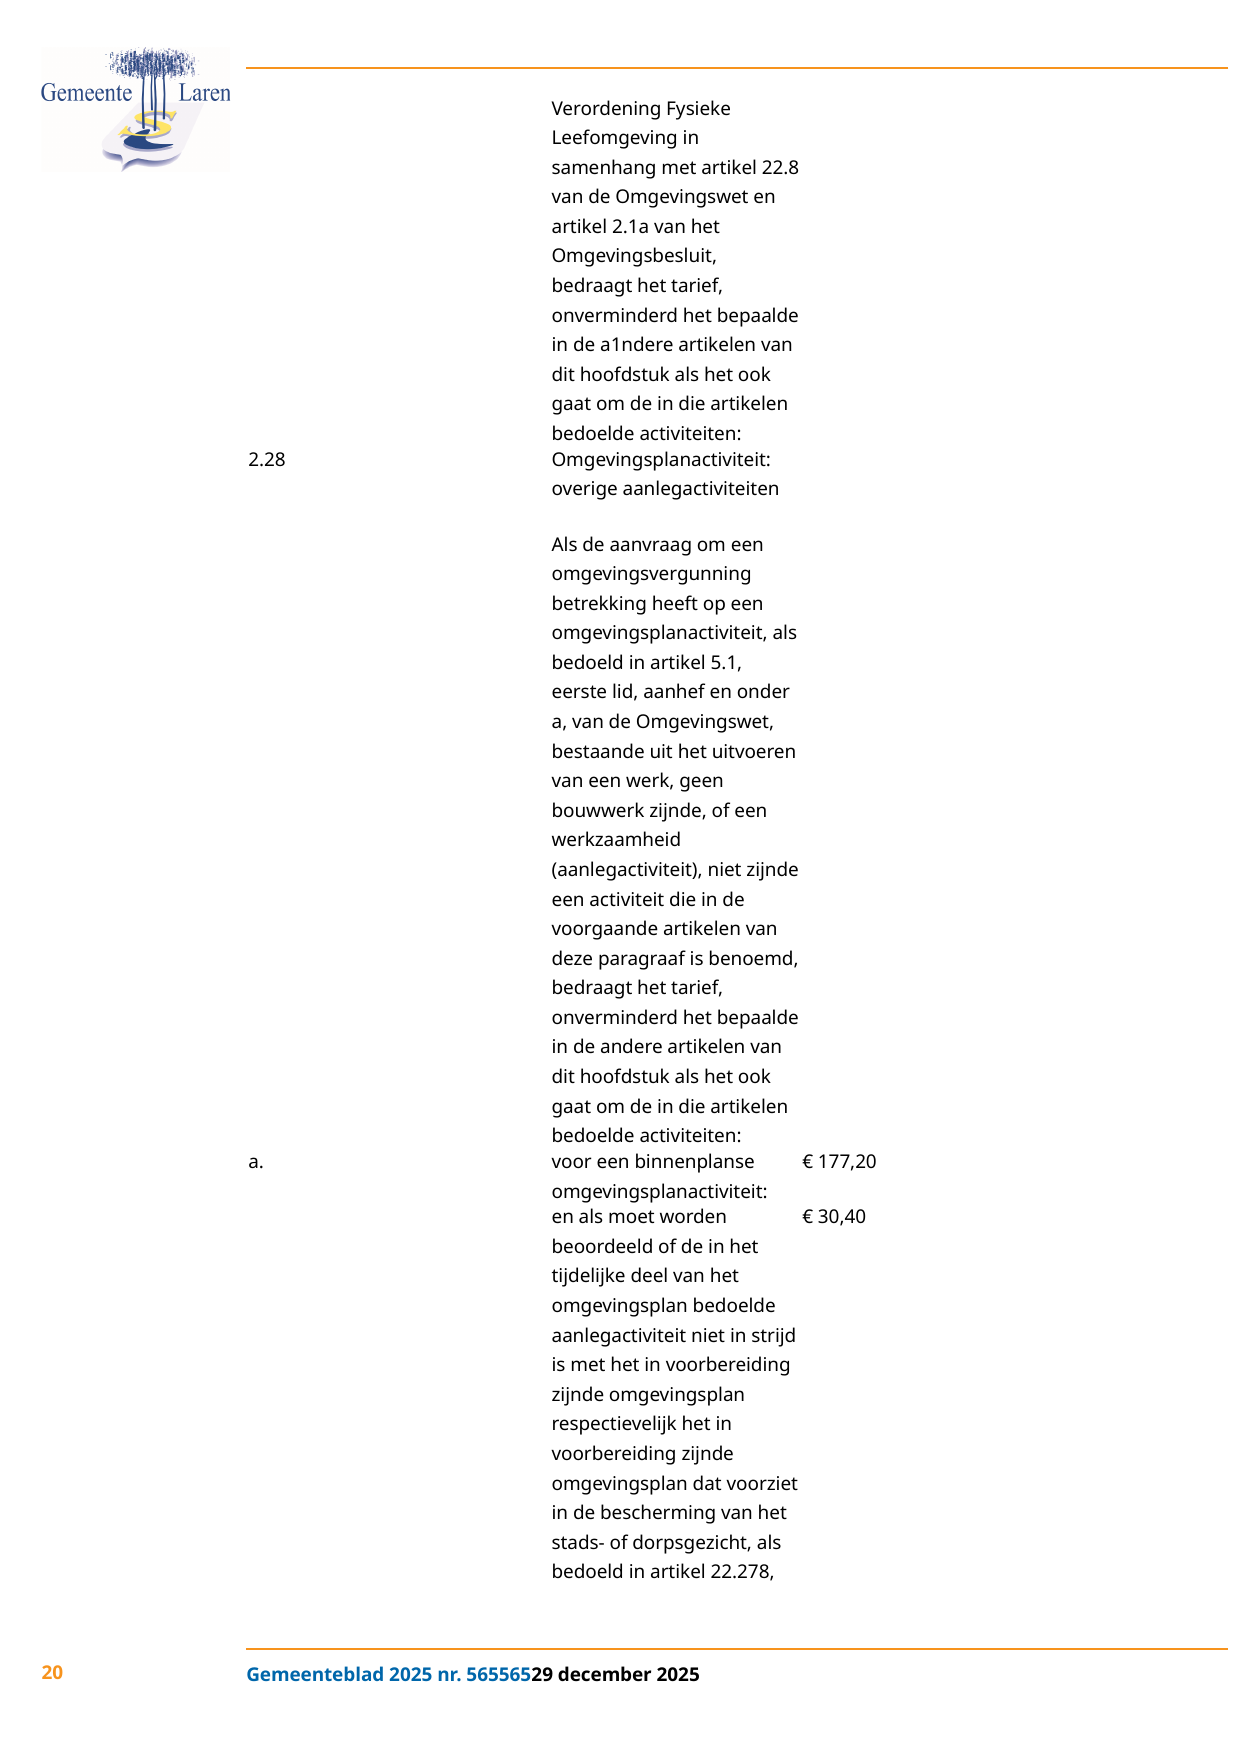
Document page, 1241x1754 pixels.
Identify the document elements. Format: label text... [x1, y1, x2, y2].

table_cell [248, 531, 551, 1148]
table_cell Omgevingsplanactiviteit: overige aanlegactiviteiten [551, 446, 802, 531]
table_cell € 177,20 [802, 1148, 1152, 1203]
table_cell [802, 531, 1152, 1148]
table_cell [248, 1204, 551, 1584]
table_cell a. [248, 1148, 551, 1203]
table_cell Verordening Fysieke Leefomgeving in samenhang met artikel 22.8 van de Omgevingswet en artikel 2.1a van het Omgevingsbesluit, bedraagt het tarief, onverminderd het bepaalde in de a1ndere artikelen van dit hoofdstuk als het ook gaat om de in die artikelen bedoelde activiteiten: [551, 95, 802, 446]
table_cell [248, 95, 551, 446]
table_cell en als moet worden beoordeeld of de in het tijdelijke deel van het omgevingsplan bedoelde aanlegactiviteit niet in strijd is met het in voorbereiding zijnde omgevingsplan respectievelijk het in voorbereiding zijnde omgevingsplan dat voorziet in de bescherming van het stads- of dorpsgezicht, als bedoeld in artikel 22.278, [551, 1204, 802, 1584]
table_cell [802, 446, 1152, 531]
table_cell € 30,40 [802, 1204, 1152, 1584]
table_cell 2.28 [248, 446, 551, 531]
picture [41, 47, 231, 172]
table_cell Als de aanvraag om een omgevingsvergunning betrekking heeft op een omgevingsplanactiviteit, als bedoeld in artikel 5.1, eerste lid, aanhef en onder a, van de Omgevingswet, bestaande uit het uitvoeren van een werk, geen bouwwerk zijnde, of een werkzaamheid (aanlegactiviteit), niet zijnde een activiteit die in de voorgaande artikelen van deze paragraaf is benoemd, bedraagt het tarief, onverminderd het bepaalde in de andere artikelen van dit hoofdstuk als het ook gaat om de in die artikelen bedoelde activiteiten: [551, 531, 802, 1148]
table_cell [802, 95, 1152, 446]
table_cell voor een binnenplanse omgevingsplanactiviteit: [551, 1148, 802, 1203]
